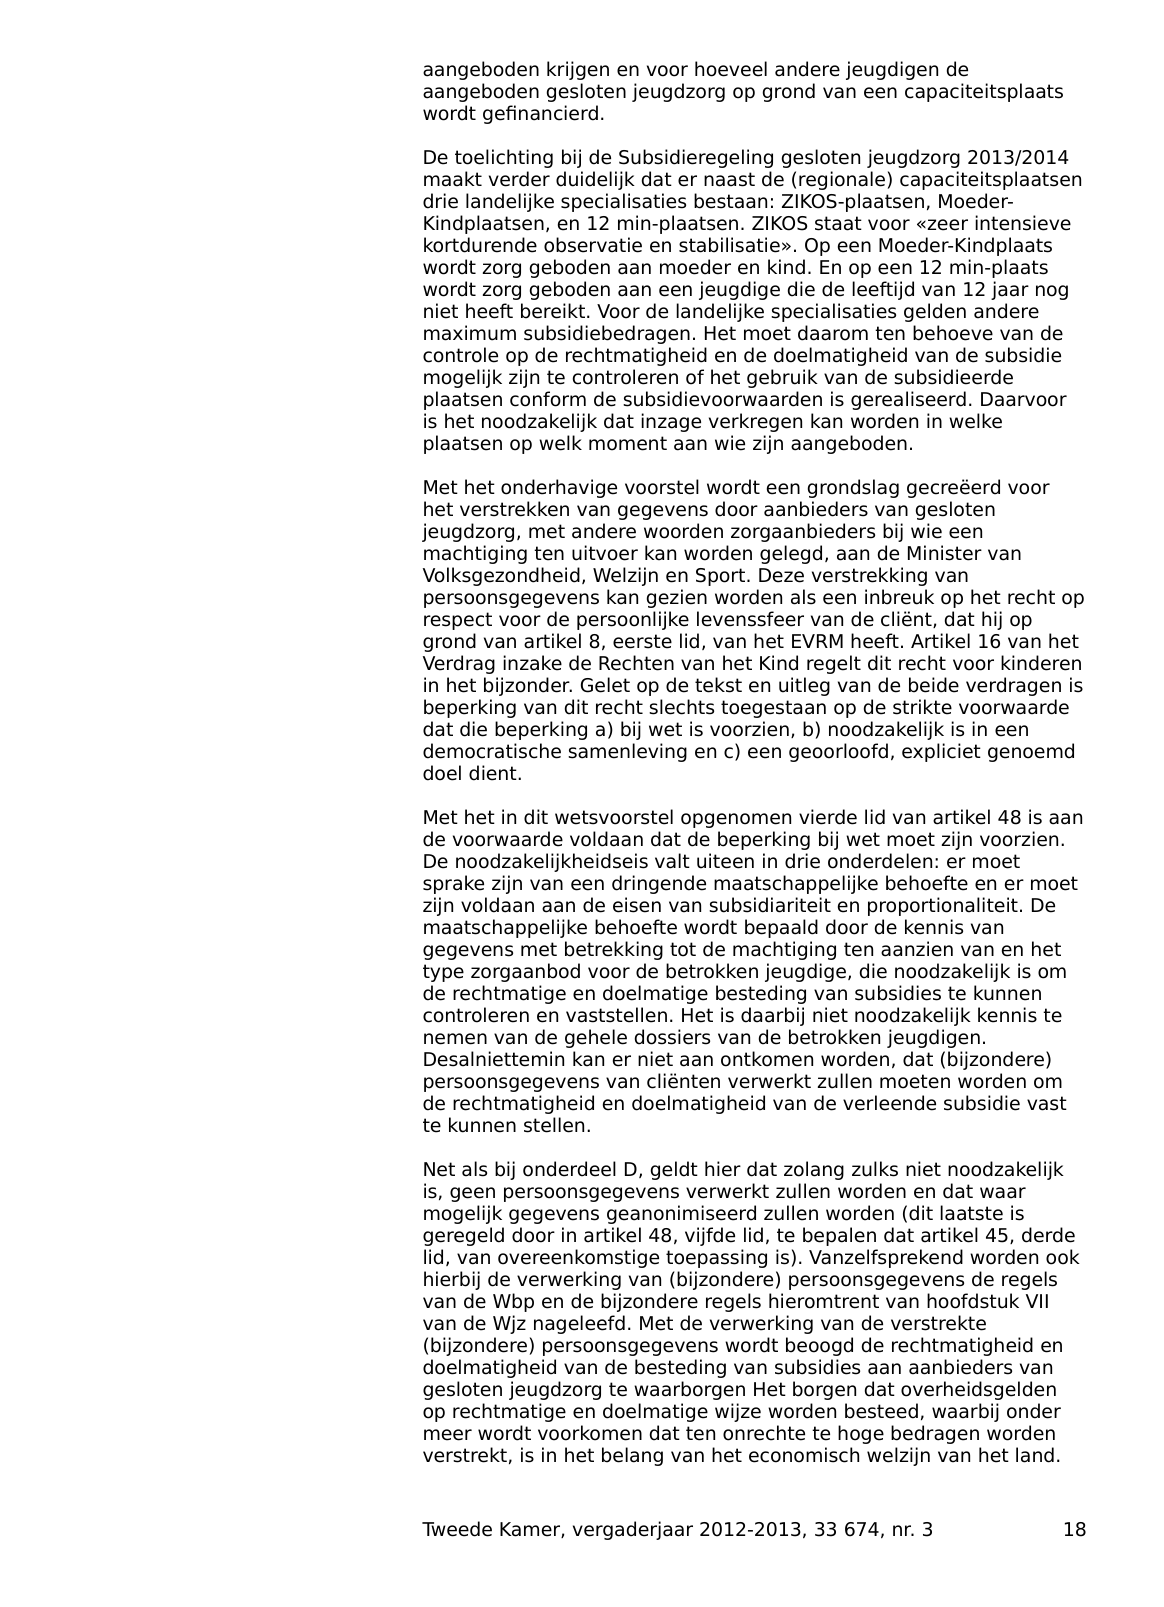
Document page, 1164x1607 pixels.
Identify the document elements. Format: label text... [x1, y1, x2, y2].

text aangeboden krijgen en voor hoeveel andere jeugdigen de aangeboden gesloten jeugdzorg op grond van een capaciteitsplaats wordt gefinancierd. [422, 59, 1087, 125]
text Met het in dit wetsvoorstel opgenomen vierde lid van artikel 48 is aan de voorwaarde voldaan dat de beperking bij wet moet zijn voorzien. [422, 807, 1087, 851]
text Net als bij onderdeel D, geldt hier dat zolang zulks niet noodzakelijk is, geen persoonsgegevens verwerkt zullen worden en dat waar mogelijk gegevens geanonimiseerd zullen worden (dit laatste is geregeld door in artikel 48, vijfde lid, te bepalen dat artikel 45, derde lid, van overeenkomstige toepassing is). Vanzelfsprekend worden ook hierbij de verwerking van (bijzondere) persoonsgegevens de regels van de Wbp en de bijzondere regels hieromtrent van hoofdstuk VII van de Wjz nageleefd. Met de verwerking van de verstrekte (bijzondere) persoonsgegevens wordt beoogd de rechtmatigheid en doelmatigheid van de besteding van subsidies aan aanbieders van gesloten jeugdzorg te waarborgen Het borgen dat overheidsgelden op rechtmatige en doelmatige wijze worden besteed, waarbij onder meer wordt voorkomen dat ten onrechte te hoge bedragen worden verstrekt, is in het belang van het economisch welzijn van het land. [422, 1159, 1087, 1467]
text Met het onderhavige voorstel wordt een grondslag gecreëerd voor het verstrekken van gegevens door aanbieders van gesloten jeugdzorg, met andere woorden zorgaanbieders bij wie een machtiging ten uitvoer kan worden gelegd, aan de Minister van Volksgezondheid, Welzijn en Sport. Deze verstrekking van persoonsgegevens kan gezien worden als een inbreuk op het recht op respect voor de persoonlijke levenssfeer van de cliënt, dat hij op grond van artikel 8, eerste lid, van het EVRM heeft. Artikel 16 van het Verdrag inzake de Rechten van het Kind regelt dit recht voor kinderen in het bijzonder. Gelet op de tekst en uitleg van de beide verdragen is beperking van dit recht slechts toegestaan op de strikte voorwaarde dat die beperking a) bij wet is voorzien, b) noodzakelijk is in een democratische samenleving en c) een geoorloofd, expliciet genoemd doel dient. [422, 477, 1087, 785]
text De noodzakelijkheidseis valt uiteen in drie onderdelen: er moet sprake zijn van een dringende maatschappelijke behoefte en er moet zijn voldaan aan de eisen van subsidiariteit en proportionaliteit. De maatschappelijke behoefte wordt bepaald door de kennis van gegevens met betrekking tot de machtiging ten aanzien van en het type zorgaanbod voor de betrokken jeugdige, die noodzakelijk is om de rechtmatige en doelmatige besteding van subsidies te kunnen controleren en vaststellen. Het is daarbij niet noodzakelijk kennis te nemen van de gehele dossiers van de betrokken jeugdigen. Desalniettemin kan er niet aan ontkomen worden, dat (bijzondere) persoonsgegevens van cliënten verwerkt zullen moeten worden om de rechtmatigheid en doelmatigheid van de verleende subsidie vast te kunnen stellen. [422, 851, 1087, 1137]
text De toelichting bij de Subsidieregeling gesloten jeugdzorg 2013/2014 maakt verder duidelijk dat er naast de (regionale) capaciteitsplaatsen drie landelijke specialisaties bestaan: ZIKOS-plaatsen, Moeder-Kindplaatsen, en 12 min-plaatsen. ZIKOS staat voor «zeer intensieve kortdurende observatie en stabilisatie». Op een Moeder-Kindplaats wordt zorg geboden aan moeder en kind. En op een 12 min-plaats wordt zorg geboden aan een jeugdige die de leeftijd van 12 jaar nog niet heeft bereikt. Voor de landelijke specialisaties gelden andere maximum subsidiebedragen. Het moet daarom ten behoeve van de controle op de rechtmatigheid en de doelmatigheid van de subsidie mogelijk zijn te controleren of het gebruik van de subsidieerde plaatsen conform de subsidievoorwaarden is gerealiseerd. Daarvoor is het noodzakelijk dat inzage verkregen kan worden in welke plaatsen op welk moment aan wie zijn aangeboden. [422, 147, 1087, 455]
